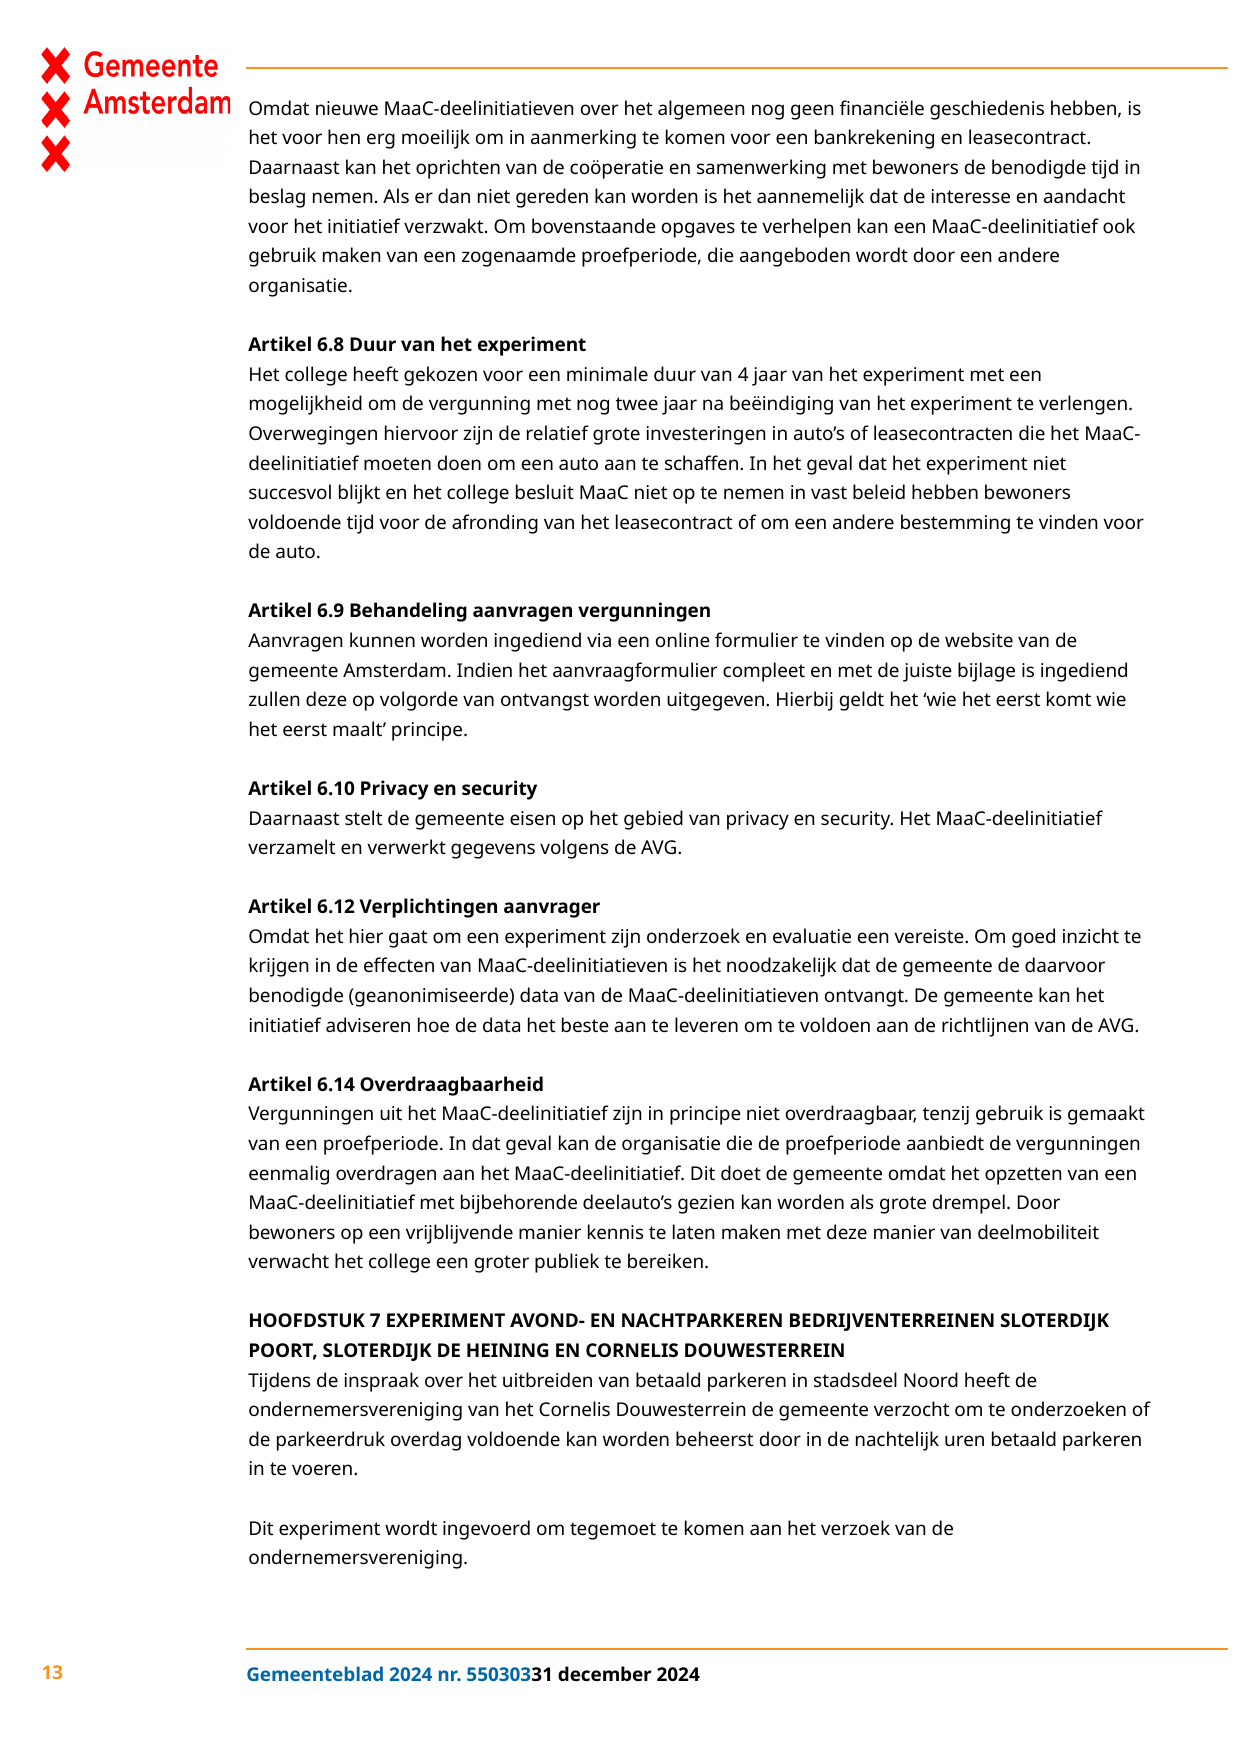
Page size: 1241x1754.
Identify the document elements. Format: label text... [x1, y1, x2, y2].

text Artikel 6.14 Overdraagbaarheid [248, 1071, 1152, 1097]
text Omdat nieuwe MaaC-deelinitiatieven over het algemeen nog geen financiële geschiedenis hebben, is het voor hen erg moeilijk om in aanmerking te komen voor een bankrekening en leasecontract. Daarnaast kan het oprichten van de coöperatie en samenwerking met bewoners de benodigde tijd in beslag nemen. Als er dan niet gereden kan worden is het aannemelijk dat de interesse en aandacht voor het initiatief verzwakt. Om bovenstaande opgaves te verhelpen kan een MaaC-deelinitiatief ook gebruik maken van een zogenaamde proefperiode, die aangeboden wordt door een andere organisatie. [248, 95, 1152, 298]
text Vergunningen uit het MaaC-deelinitiatief zijn in principe niet overdraagbaar, tenzij gebruik is gemaakt van een proefperiode. In dat geval kan de organisatie die de proefperiode aanbiedt de vergunningen eenmalig overdragen aan het MaaC-deelinitiatief. Dit doet de gemeente omdat het opzetten van een MaaC-deelinitiatief met bijbehorende deelauto’s gezien kan worden als grote drempel. Door bewoners op een vrijblijvende manier kennis te laten maken met deze manier van deelmobiliteit verwacht het college een groter publiek te bereiken. [248, 1101, 1152, 1274]
text Omdat het hier gaat om een experiment zijn onderzoek en evaluatie een vereiste. Om goed inzicht te krijgen in de effecten van MaaC-deelinitiatieven is het noodzakelijk dat de gemeente de daarvoor benodigde (geanonimiseerde) data van de MaaC-deelinitiatieven ontvangt. De gemeente kan het initiatief adviseren hoe de data het beste aan te leveren om te voldoen aan de richtlijnen van de AVG. [248, 923, 1152, 1038]
text Artikel 6.8 Duur van het experiment [248, 331, 1152, 357]
text Artikel 6.9 Behandeling aanvragen vergunningen [248, 598, 1152, 623]
text Artikel 6.10 Privacy en security [248, 775, 1152, 801]
text Artikel 6.12 Verplichtingen aanvrager [248, 893, 1152, 919]
picture [41, 47, 231, 172]
text Aanvragen kunnen worden ingediend via een online formulier te vinden op de website van de gemeente Amsterdam. Indien het aanvraagformulier compleet en met de juiste bijlage is ingediend zullen deze op volgorde van ontvangst worden uitgegeven. Hierbij geldt het ‘wie het eerst komt wie het eerst maalt’ principe. [248, 627, 1152, 742]
text Tijdens de inspraak over het uitbreiden van betaald parkeren in stadsdeel Noord heeft de ondernemersvereniging van het Cornelis Douwesterrein de gemeente verzocht om te onderzoeken of de parkeerdruk overdag voldoende kan worden beheerst door in de nachtelijk uren betaald parkeren in te voeren. [248, 1367, 1152, 1481]
text Dit experiment wordt ingevoerd om tegemoet te komen aan het verzoek van de ondernemersvereniging. [248, 1515, 1152, 1570]
text Het college heeft gekozen voor een minimale duur van 4 jaar van het experiment met een mogelijkheid om de vergunning met nog twee jaar na beëindiging van het experiment te verlengen. Overwegingen hiervoor zijn de relatief grote investeringen in auto’s of leasecontracten die het MaaC-deelinitiatief moeten doen om een auto aan te schaffen. In het geval dat het experiment niet succesvol blijkt en het college besluit MaaC niet op te nemen in vast beleid hebben bewoners voldoende tijd voor de afronding van het leasecontract of om een andere bestemming te vinden voor de auto. [248, 361, 1152, 564]
text HOOFDSTUK 7 EXPERIMENT AVOND- EN NACHTPARKEREN BEDRIJVENTERREINEN SLOTERDIJK POORT, SLOTERDIJK DE HEINING EN CORNELIS DOUWESTERREIN [248, 1308, 1152, 1363]
text Daarnaast stelt de gemeente eisen op het gebied van privacy en security. Het MaaC-deelinitiatief verzamelt en verwerkt gegevens volgens de AVG. [248, 805, 1152, 860]
